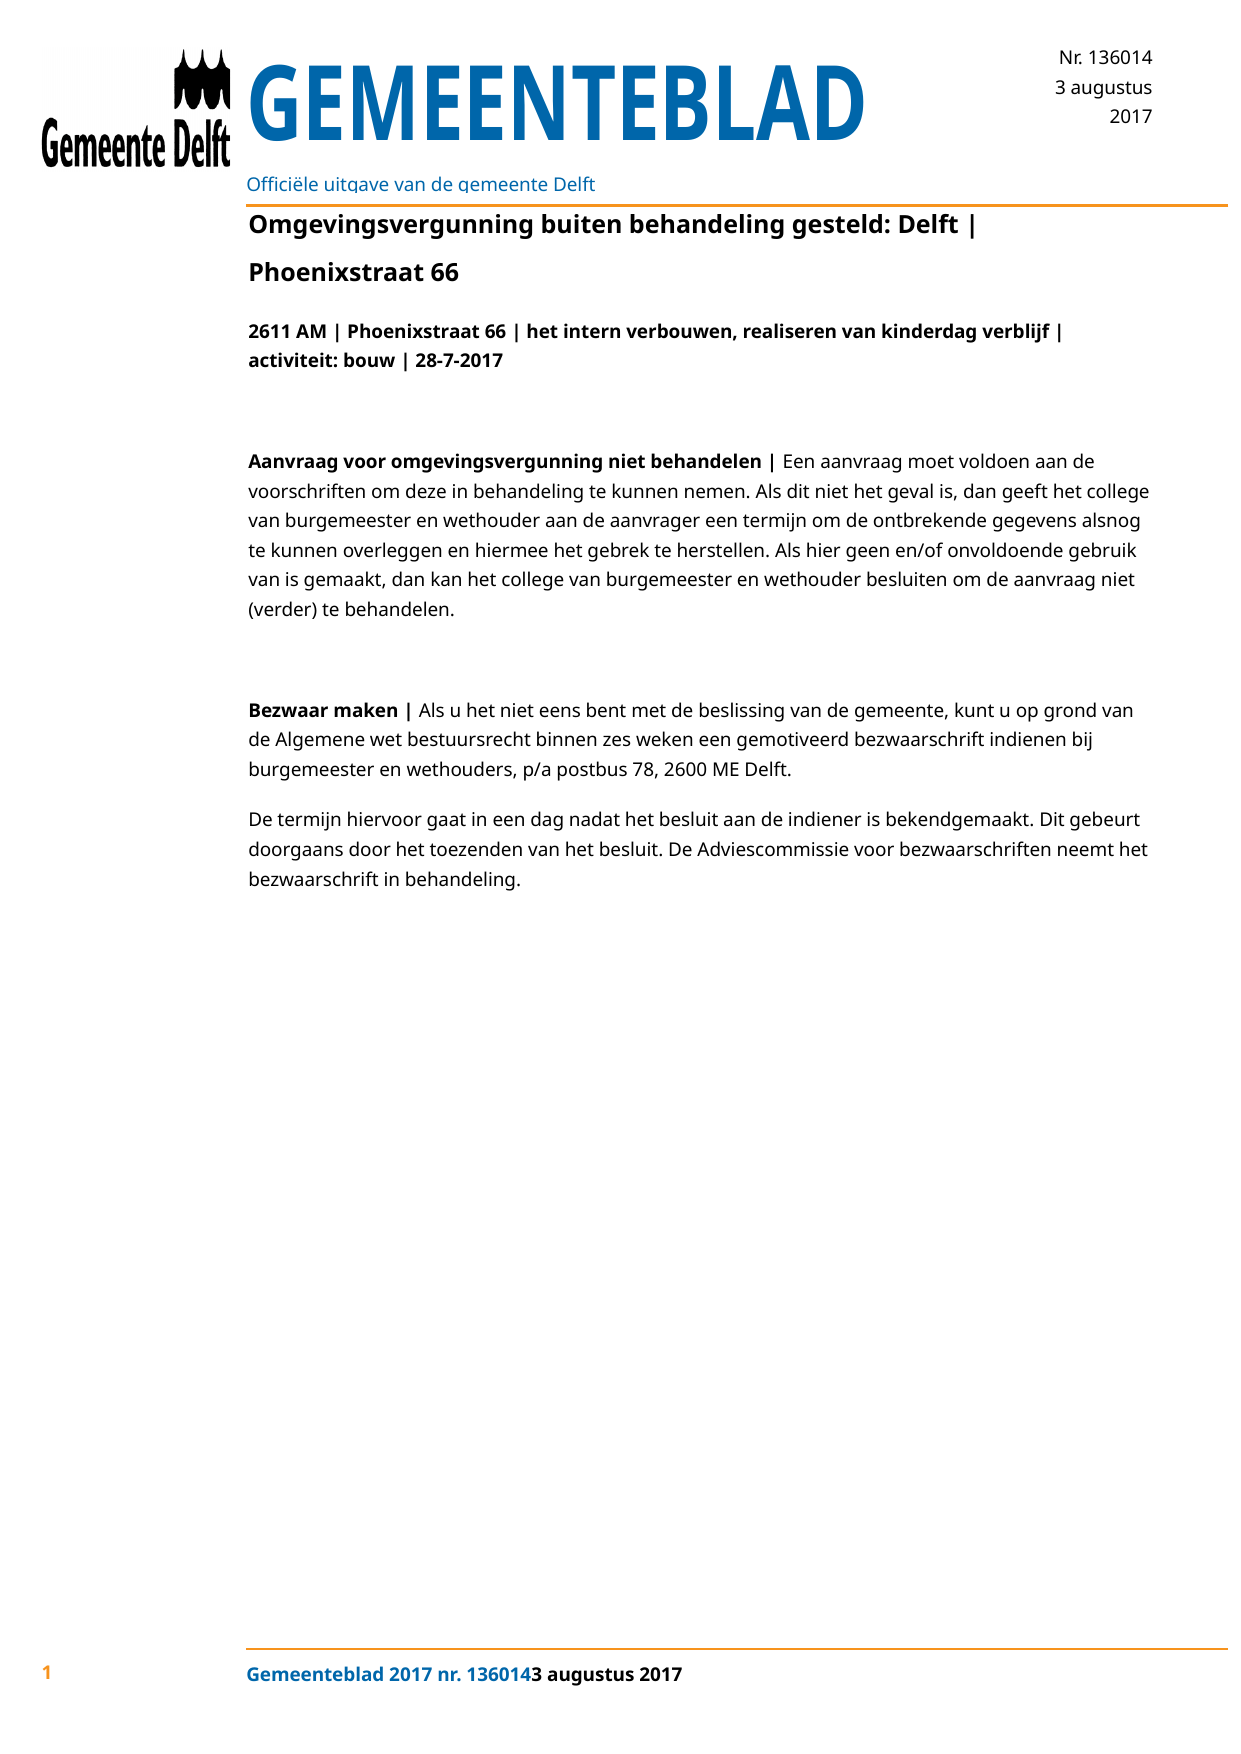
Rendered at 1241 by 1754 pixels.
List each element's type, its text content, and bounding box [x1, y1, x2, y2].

picture [41, 47, 231, 172]
text Omgevingsvergunning buiten behandeling gesteld: Delft | Phoenixstraat 66 [248, 207, 1152, 288]
text Bezwaar maken | Als u het niet eens bent met de beslissing van de gemeente, kunt u op grond van de Algemene wet bestuursrecht binnen zes weken een gemotiveerd bezwaarschrift indienen bij burgemeester en wethouders, p/a postbus 78, 2600 ME Delft. [248, 697, 1152, 782]
text 2611 AM | Phoenixstraat 66 | het intern verbouwen, realiseren van kinderdag verblijf | activiteit: bouw | 28-7-2017 [248, 318, 1152, 373]
text De termijn hiervoor gaat in een dag nadat het besluit aan de indiener is bekendgemaakt. Dit gebeurt doorgaans door het toezenden van het besluit. De Adviescommissie voor bezwaarschriften neemt het bezwaarschrift in behandeling. [248, 807, 1152, 892]
text Aanvraag voor omgevingsvergunning niet behandelen | Een aanvraag moet voldoen aan de voorschriften om deze in behandeling te kunnen nemen. Als dit niet het geval is, dan geeft het college van burgemeester en wethouder aan de aanvrager een termijn om de ontbrekende gegevens alsnog te kunnen overleggen en hiermee het gebrek te herstellen. Als hier geen en/of onvoldoende gebruik van is gemaakt, dan kan het college van burgemeester en wethouder besluiten om de aanvraag niet (verder) te behandelen. [248, 448, 1152, 622]
